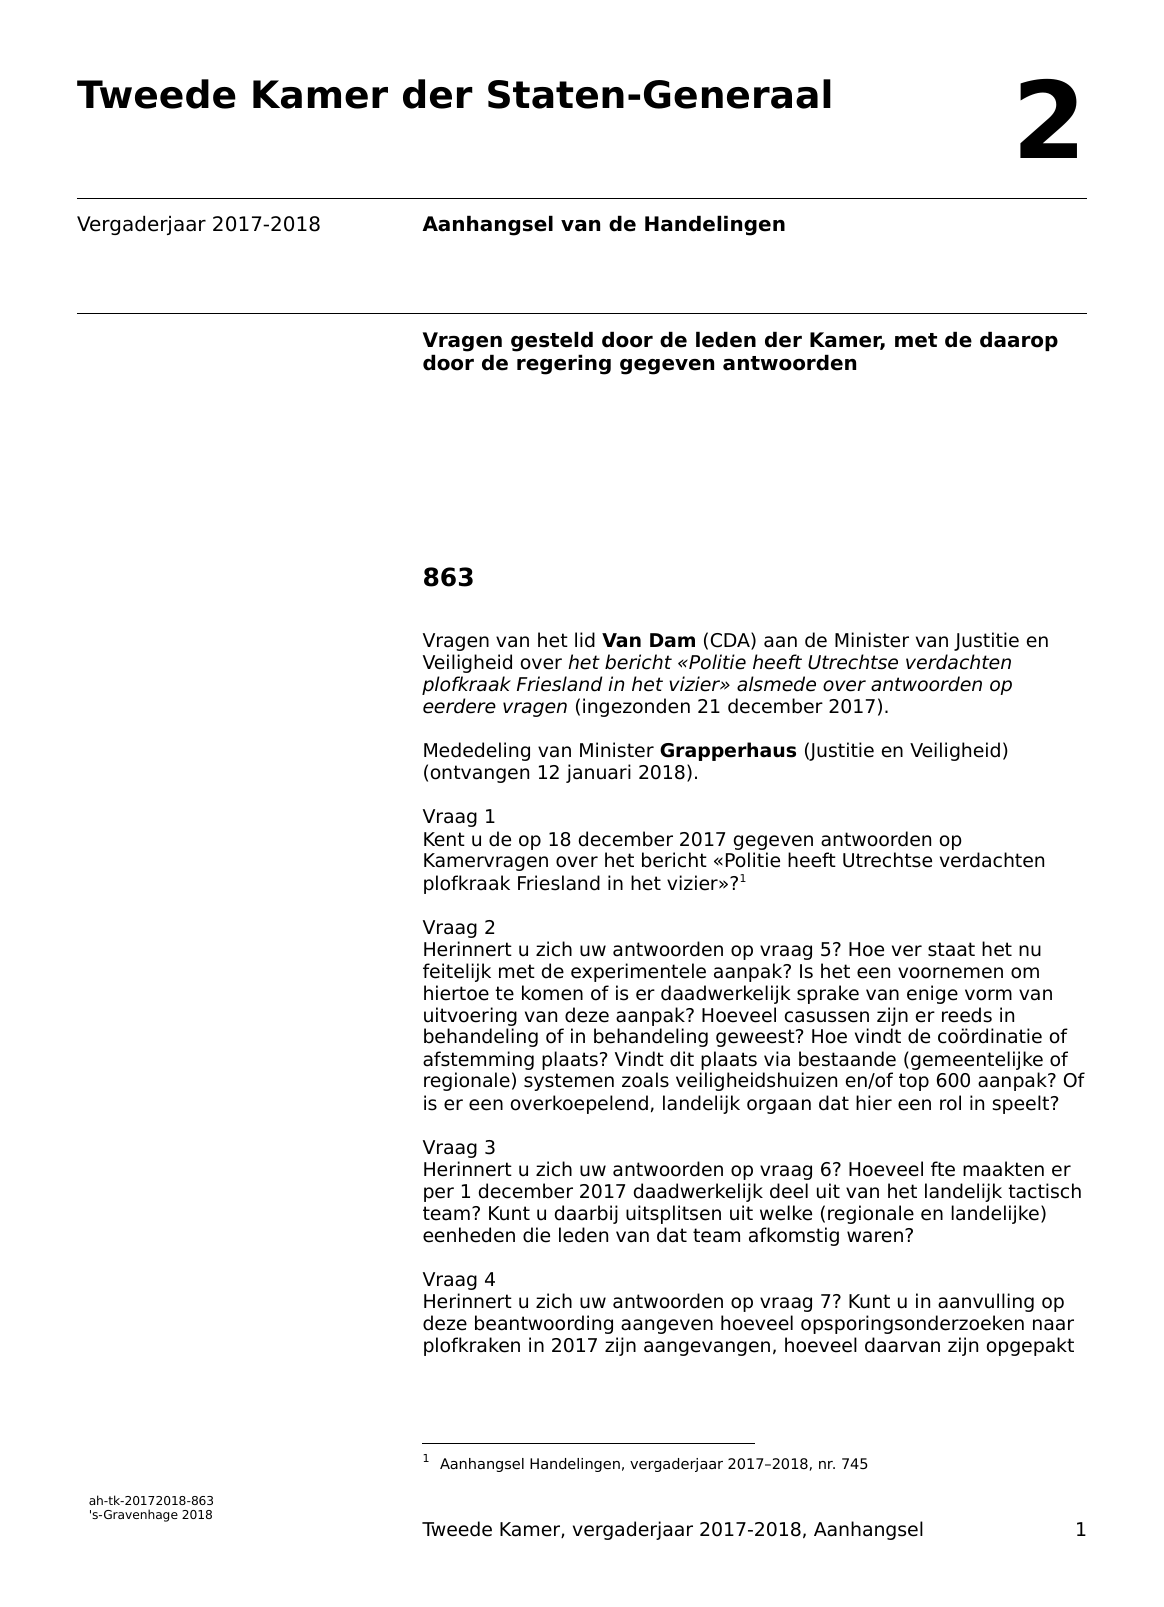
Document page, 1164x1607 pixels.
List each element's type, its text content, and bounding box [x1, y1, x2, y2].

table_cell Vergaderjaar 2017-2018 [77, 199, 422, 313]
text Aanhangsel Handelingen, vergaderjaar 2017–2018, nr. 745 [422, 1452, 1087, 1474]
text 863 [422, 563, 1087, 592]
table_cell Aanhangsel van de Handelingen [422, 199, 1087, 313]
text Mededeling van Minister Grapperhaus (Justitie en Veiligheid) (ontvangen 12 januari 2018). [422, 740, 1087, 784]
text 's-Gravenhage 2018 [88, 1508, 323, 1522]
text Vraag 4 [422, 1269, 1087, 1291]
text Herinnert u zich uw antwoorden op vraag 5? Hoe ver staat het nu feitelijk met de experimentele aanpak? Is het een voornemen om hiertoe te komen of is er daadwerkelijk sprake van enige vorm van uitvoering van deze aanpak? Hoeveel casussen zijn er reeds in behandeling of in behandeling geweest? Hoe vindt de coördinatie of afstemming plaats? Vindt dit plaats via bestaande (gemeentelijke of regionale) systemen zoals veiligheidshuizen en/of top 600 aanpak? Of is er een overkoepelend, landelijk orgaan dat hier een rol in speelt? [422, 938, 1087, 1114]
table_header Tweede Kamer der Staten-Generaal [77, 59, 886, 198]
text Vragen van het lid Van Dam (CDA) aan de Minister van Justitie en Veiligheid over het bericht «Politie heeft Utrechtse verdachten plofkraak Friesland in het vizier» alsmede over antwoorden op eerdere vragen (ingezonden 21 december 2017). [422, 630, 1087, 718]
table_cell [77, 314, 422, 375]
text ah-tk-20172018-863 [88, 1494, 323, 1508]
table_header 2 [886, 59, 1087, 198]
text Kent u de op 18 december 2017 gegeven antwoorden op Kamervragen over het bericht «Politie heeft Utrechtse verdachten plofkraak Friesland in het vizier»? [422, 828, 1087, 894]
text Vraag 3 [422, 1137, 1087, 1158]
text Herinnert u zich uw antwoorden op vraag 7? Kunt u in aanvulling op deze beantwoording aangeven hoeveel opsporingsonderzoeken naar plofkraken in 2017 zijn aangevangen, hoeveel daarvan zijn opgepakt [422, 1291, 1087, 1357]
table_cell Vragen gesteld door de leden der Kamer, met de daarop door de regering gegeven antwoorden [422, 314, 1087, 375]
text Herinnert u zich uw antwoorden op vraag 6? Hoeveel fte maakten er per 1 december 2017 daadwerkelijk deel uit van het landelijk tactisch team? Kunt u daarbij uitsplitsen uit welke (regionale en landelijke) eenheden die leden van dat team afkomstig waren? [422, 1158, 1087, 1246]
text Vraag 2 [422, 917, 1087, 938]
text Vraag 1 [422, 806, 1087, 828]
